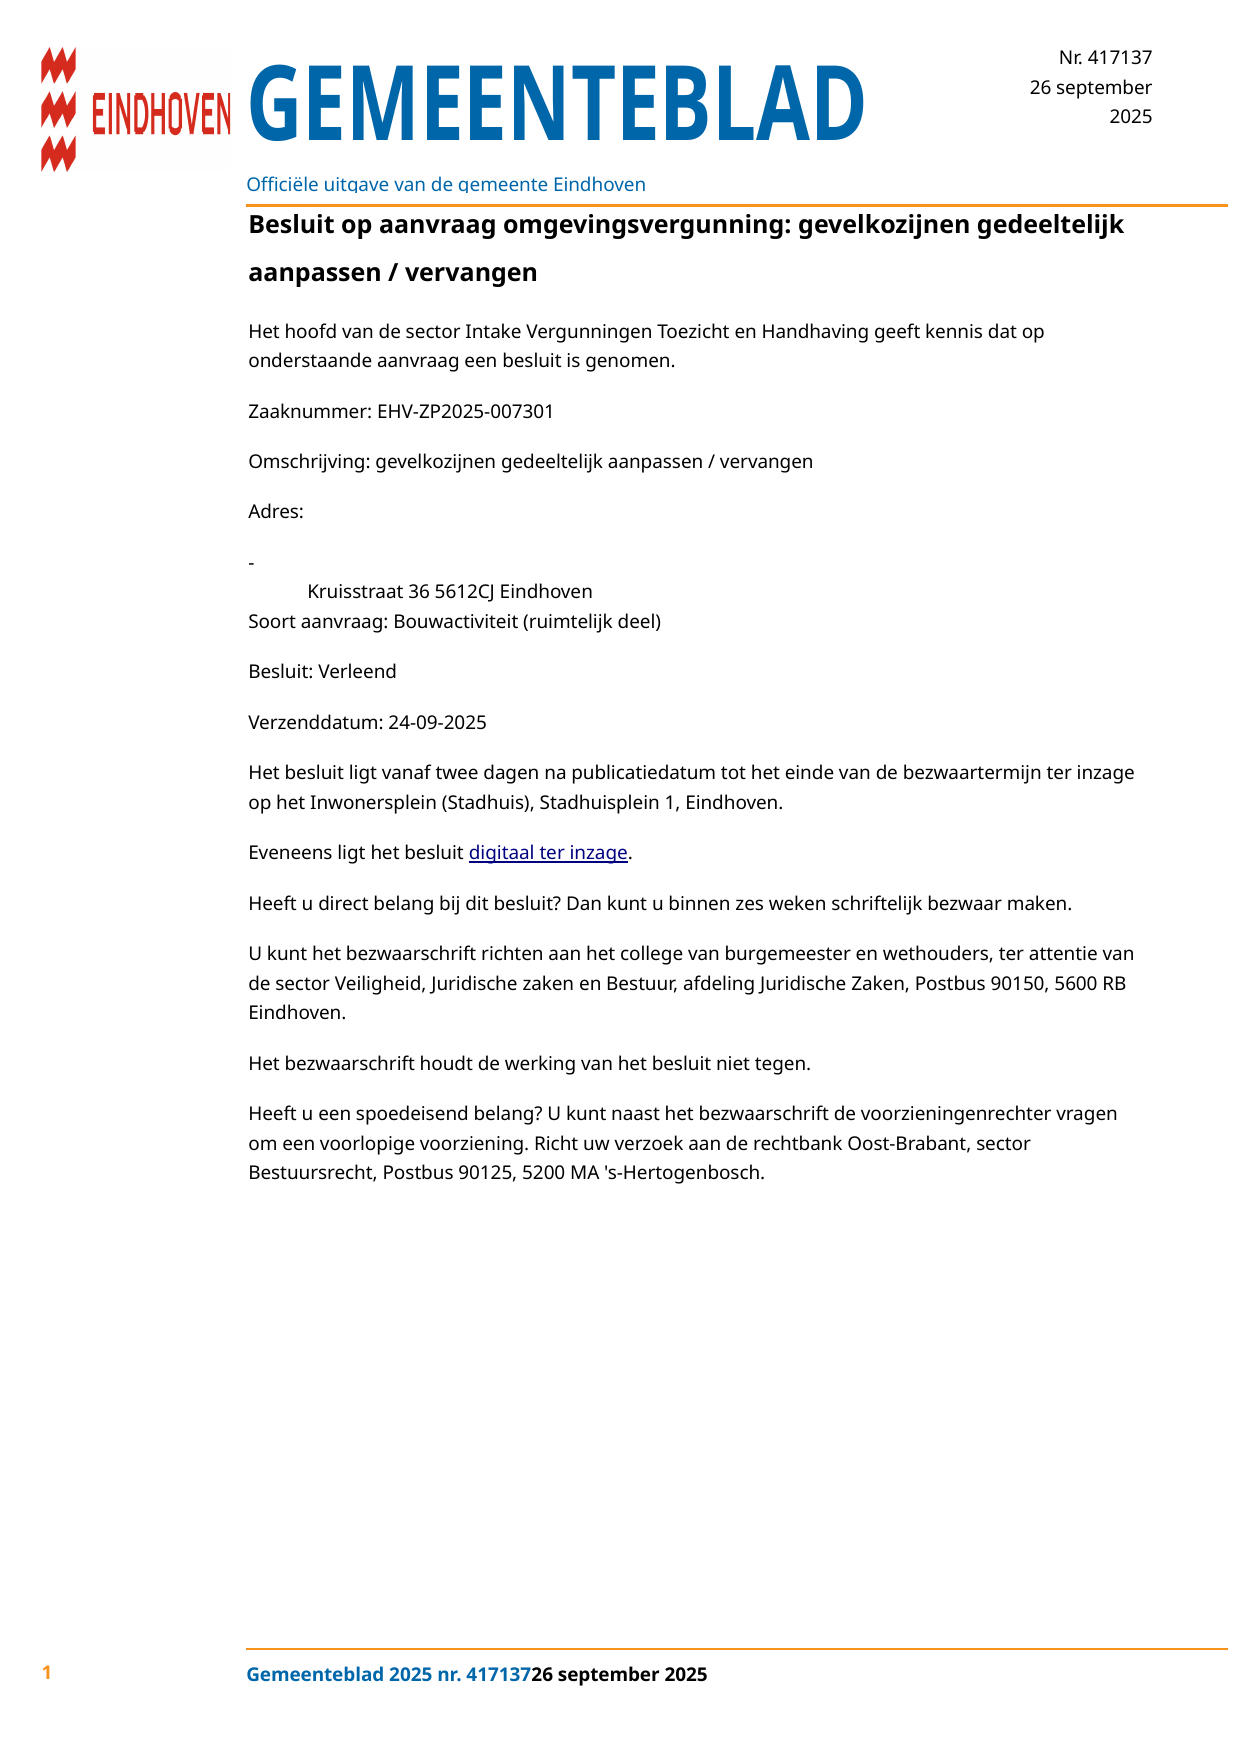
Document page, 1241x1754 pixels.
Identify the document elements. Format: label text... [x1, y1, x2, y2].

text U kunt het bezwaarschrift richten aan het college van burgemeester en wethouders, ter attentie van de sector Veiligheid, Juridische zaken en Bestuur, afdeling Juridische Zaken, Postbus 90150, 5600 RB Eindhoven. [248, 940, 1152, 1025]
picture [41, 47, 231, 172]
text Adres: [248, 499, 1152, 524]
text Eveneens ligt het besluit digitaal ter inzage. [248, 839, 1152, 865]
text Besluit: Verleend [248, 659, 1152, 684]
text Omschrijving: gevelkozijnen gedeeltelijk aanpassen / vervangen [248, 448, 1152, 474]
text Soort aanvraag: Bouwactiviteit (ruimtelijk deel) [248, 608, 1152, 634]
text Besluit op aanvraag omgevingsvergunning: gevelkozijnen gedeeltelijk aanpassen / vervangen [248, 207, 1152, 288]
text Heeft u een spoedeisend belang? U kunt naast het bezwaarschrift de voorzieningenrechter vragen om een voorlopige voorziening. Richt uw verzoek aan de rechtbank Oost-Brabant, sector Bestuursrecht, Postbus 90125, 5200 MA 's-Hertogenbosch. [248, 1100, 1152, 1185]
text Zaaknummer: EHV-ZP2025-007301 [248, 398, 1152, 424]
text Heeft u direct belang bij dit besluit? Dan kunt u binnen zes weken schriftelijk bezwaar maken. [248, 890, 1152, 916]
text Het besluit ligt vanaf twee dagen na publicatiedatum tot het einde van de bezwaartermijn ter inzage op het Inwonersplein (Stadhuis), Stadhuisplein 1, Eindhoven. [248, 759, 1152, 815]
text Verzenddatum: 24-09-2025 [248, 709, 1152, 735]
text Het bezwaarschrift houdt de werking van het besluit niet tegen. [248, 1050, 1152, 1076]
text Het hoofd van de sector Intake Vergunningen Toezicht en Handhaving geeft kennis dat op onderstaande aanvraag een besluit is genomen. [248, 318, 1152, 373]
list Kruisstraat 36 5612CJ Eindhoven [248, 579, 1152, 604]
